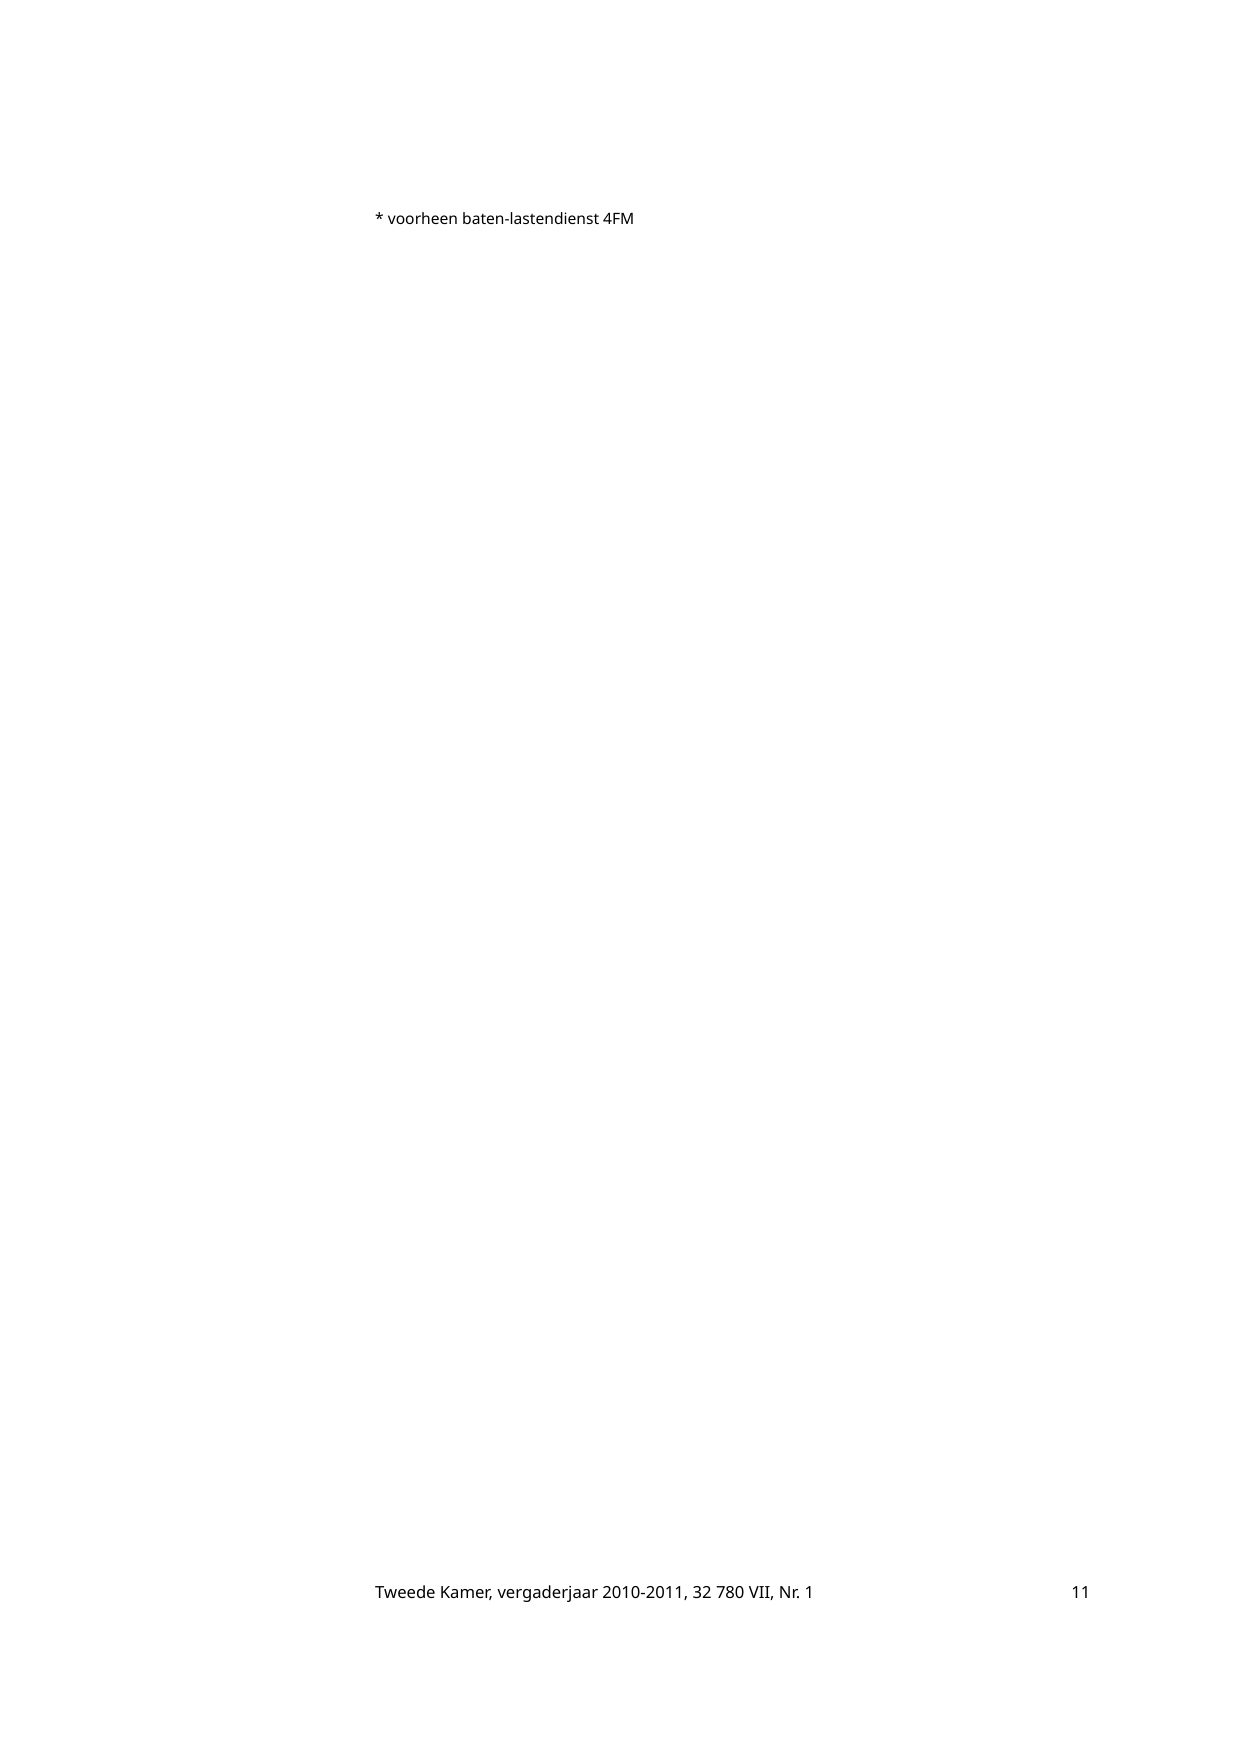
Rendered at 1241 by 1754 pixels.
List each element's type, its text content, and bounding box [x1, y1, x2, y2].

text * voorheen baten-lastendienst 4FM [375, 208, 1090, 229]
